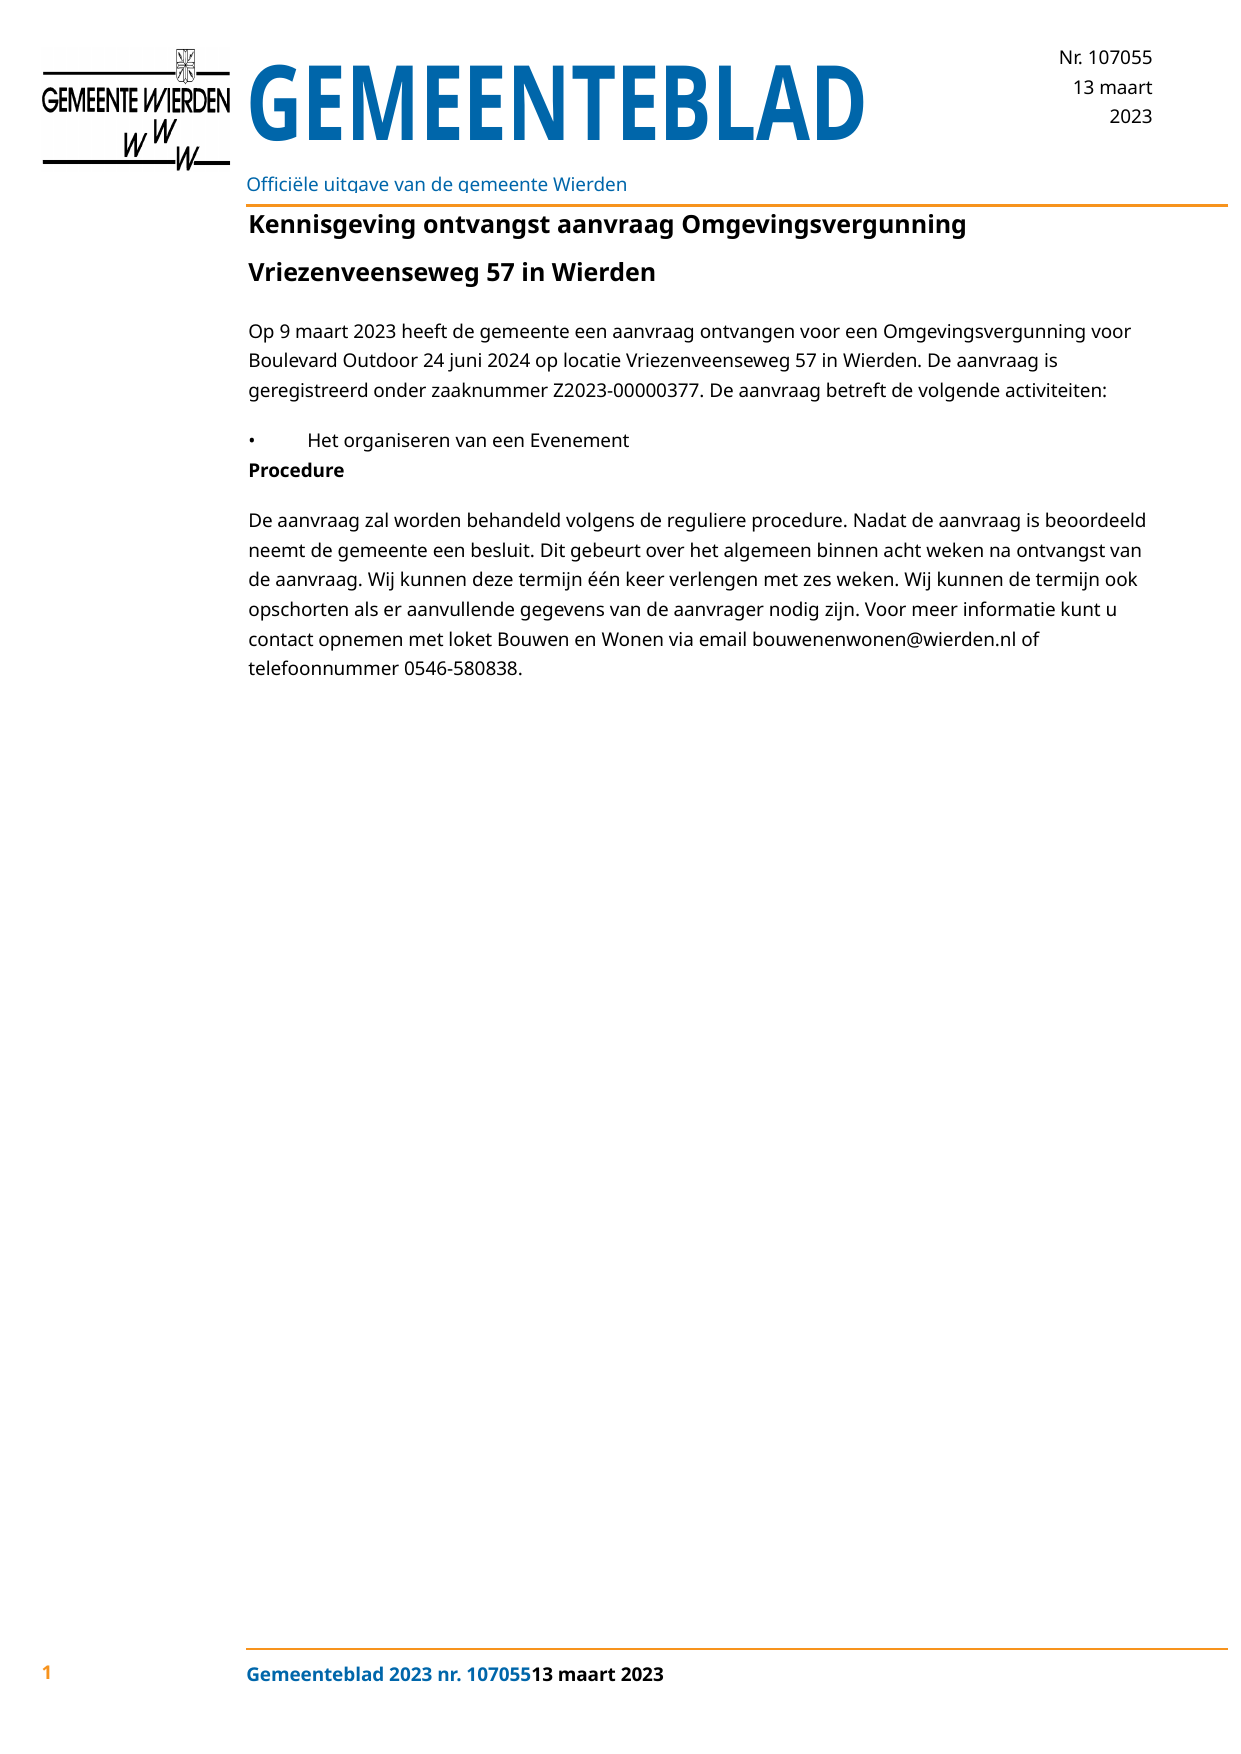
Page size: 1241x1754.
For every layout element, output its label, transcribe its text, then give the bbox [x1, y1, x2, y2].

text Kennisgeving ontvangst aanvraag Omgevingsvergunning Vriezenveenseweg 57 in Wierden [248, 207, 1152, 288]
text Procedure [248, 457, 1152, 483]
picture [41, 47, 231, 172]
text De aanvraag zal worden behandeld volgens de reguliere procedure. Nadat de aanvraag is beoordeeld neemt de gemeente een besluit. Dit gebeurt over het algemeen binnen acht weken na ontvangst van de aanvraag. Wij kunnen deze termijn één keer verlengen met zes weken. Wij kunnen de termijn ook opschorten als er aanvullende gegevens van de aanvrager nodig zijn. Voor meer informatie kunt u contact opnemen met loket Bouwen en Wonen via email bouwenenwonen@wierden.nl of telefoonnummer 0546-580838. [248, 507, 1152, 681]
text Op 9 maart 2023 heeft de gemeente een aanvraag ontvangen voor een Omgevingsvergunning voor Boulevard Outdoor 24 juni 2024 op locatie Vriezenveenseweg 57 in Wierden. De aanvraag is geregistreerd onder zaaknummer Z2023-00000377. De aanvraag betreft de volgende activiteiten: [248, 318, 1152, 403]
list Het organiseren van een Evenement [248, 427, 1152, 453]
